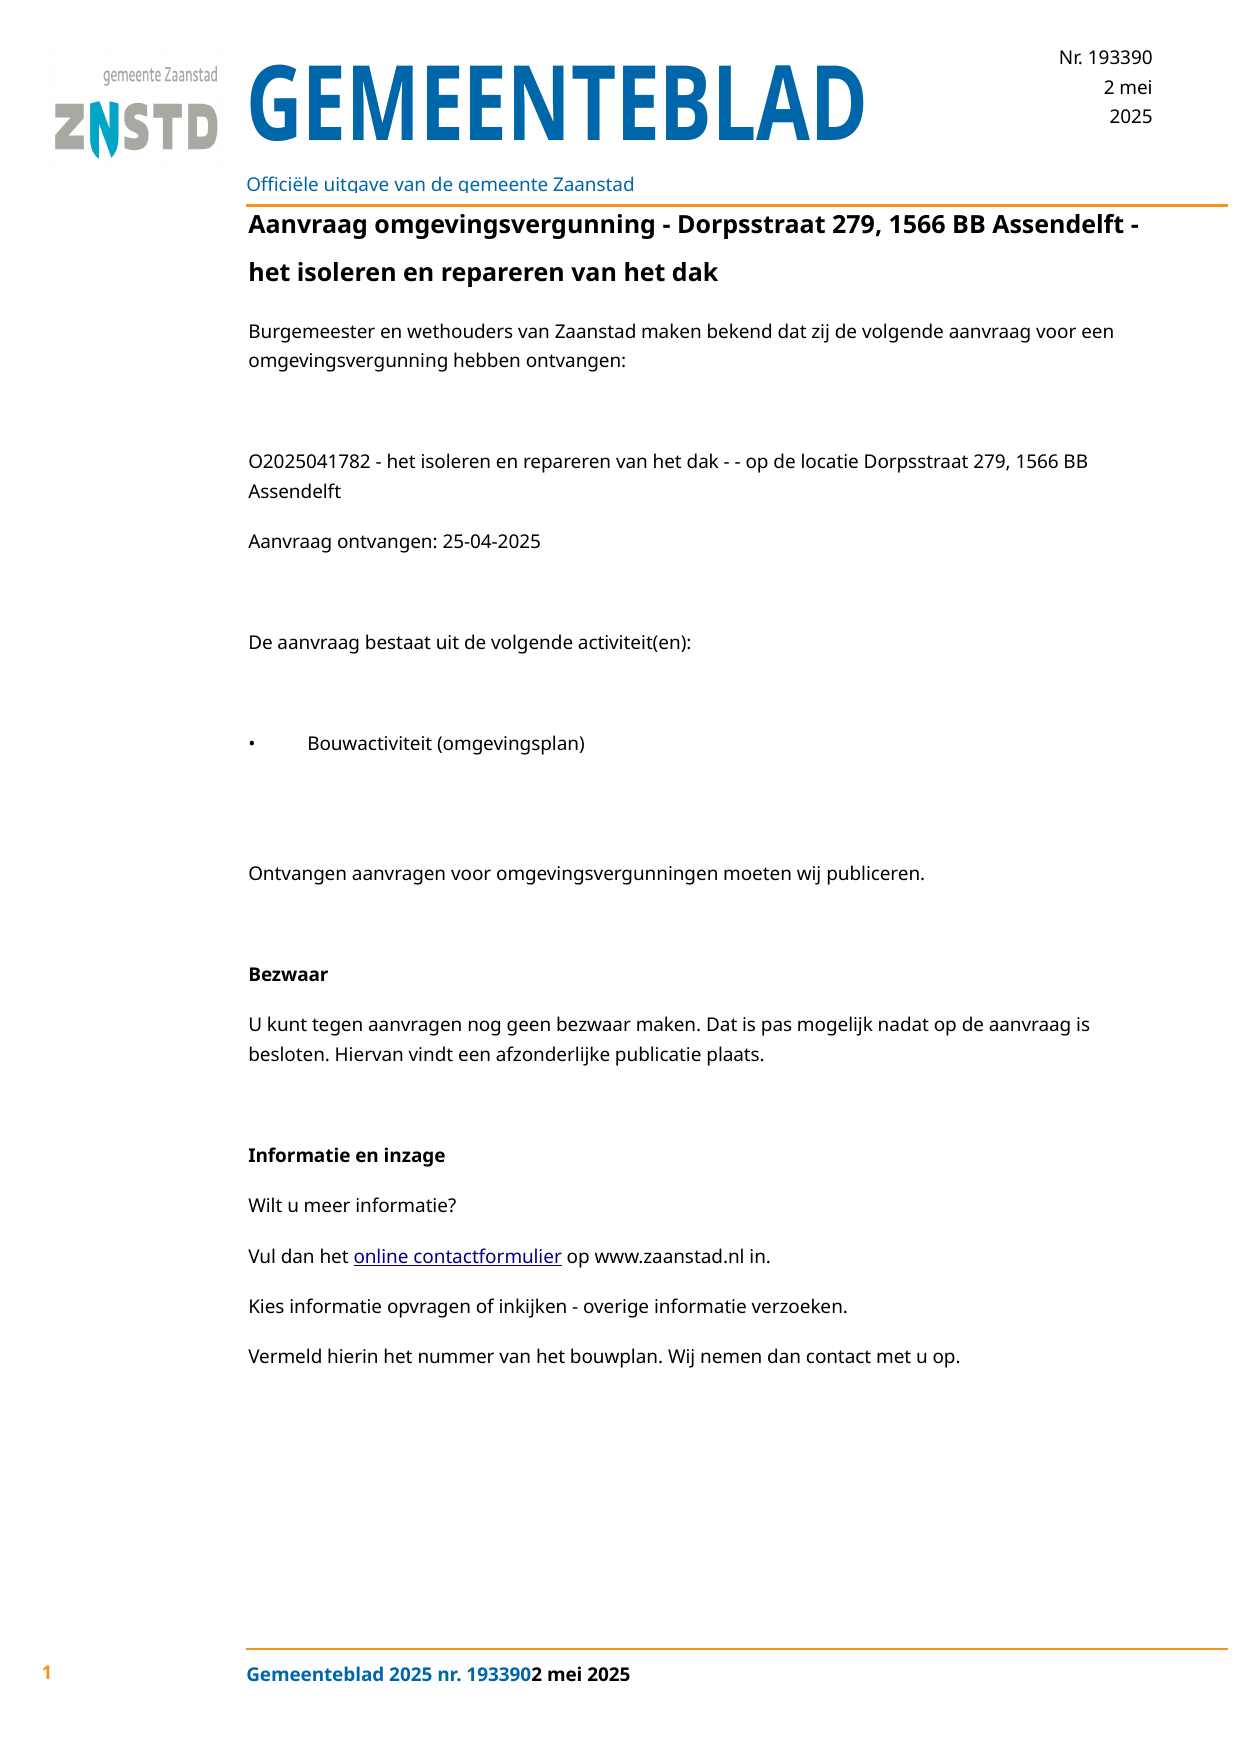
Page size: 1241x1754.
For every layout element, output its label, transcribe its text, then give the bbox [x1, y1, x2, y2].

text O2025041782 - het isoleren en repareren van het dak - - op de locatie Dorpsstraat 279, 1566 BB Assendelft [248, 448, 1152, 504]
text Kies informatie opvragen of inkijken - overige informatie verzoeken. [248, 1293, 1152, 1319]
list Bouwactiviteit (omgevingsplan) [248, 730, 1152, 756]
text Wilt u meer informatie? [248, 1192, 1152, 1218]
text Aanvraag ontvangen: 25-04-2025 [248, 528, 1152, 554]
text U kunt tegen aanvragen nog geen bezwaar maken. Dat is pas mogelijk nadat op de aanvraag is besloten. Hiervan vindt een afzonderlijke publicatie plaats. [248, 1012, 1152, 1067]
text Aanvraag omgevingsvergunning - Dorpsstraat 279, 1566 BB Assendelft - het isoleren en repareren van het dak [248, 207, 1152, 288]
picture [41, 47, 231, 172]
text Vermeld hierin het nummer van het bouwplan. Wij nemen dan contact met u op. [248, 1344, 1152, 1369]
text Vul dan het online contactformulier op www.zaanstad.nl in. [248, 1243, 1152, 1269]
text Burgemeester en wethouders van Zaanstad maken bekend dat zij de volgende aanvraag voor een omgevingsvergunning hebben ontvangen: [248, 318, 1152, 373]
text Ontvangen aanvragen voor omgevingsvergunningen moeten wij publiceren. [248, 860, 1152, 886]
text Bezwaar [248, 961, 1152, 987]
text De aanvraag bestaat uit de volgende activiteit(en): [248, 629, 1152, 655]
text Informatie en inzage [248, 1142, 1152, 1168]
